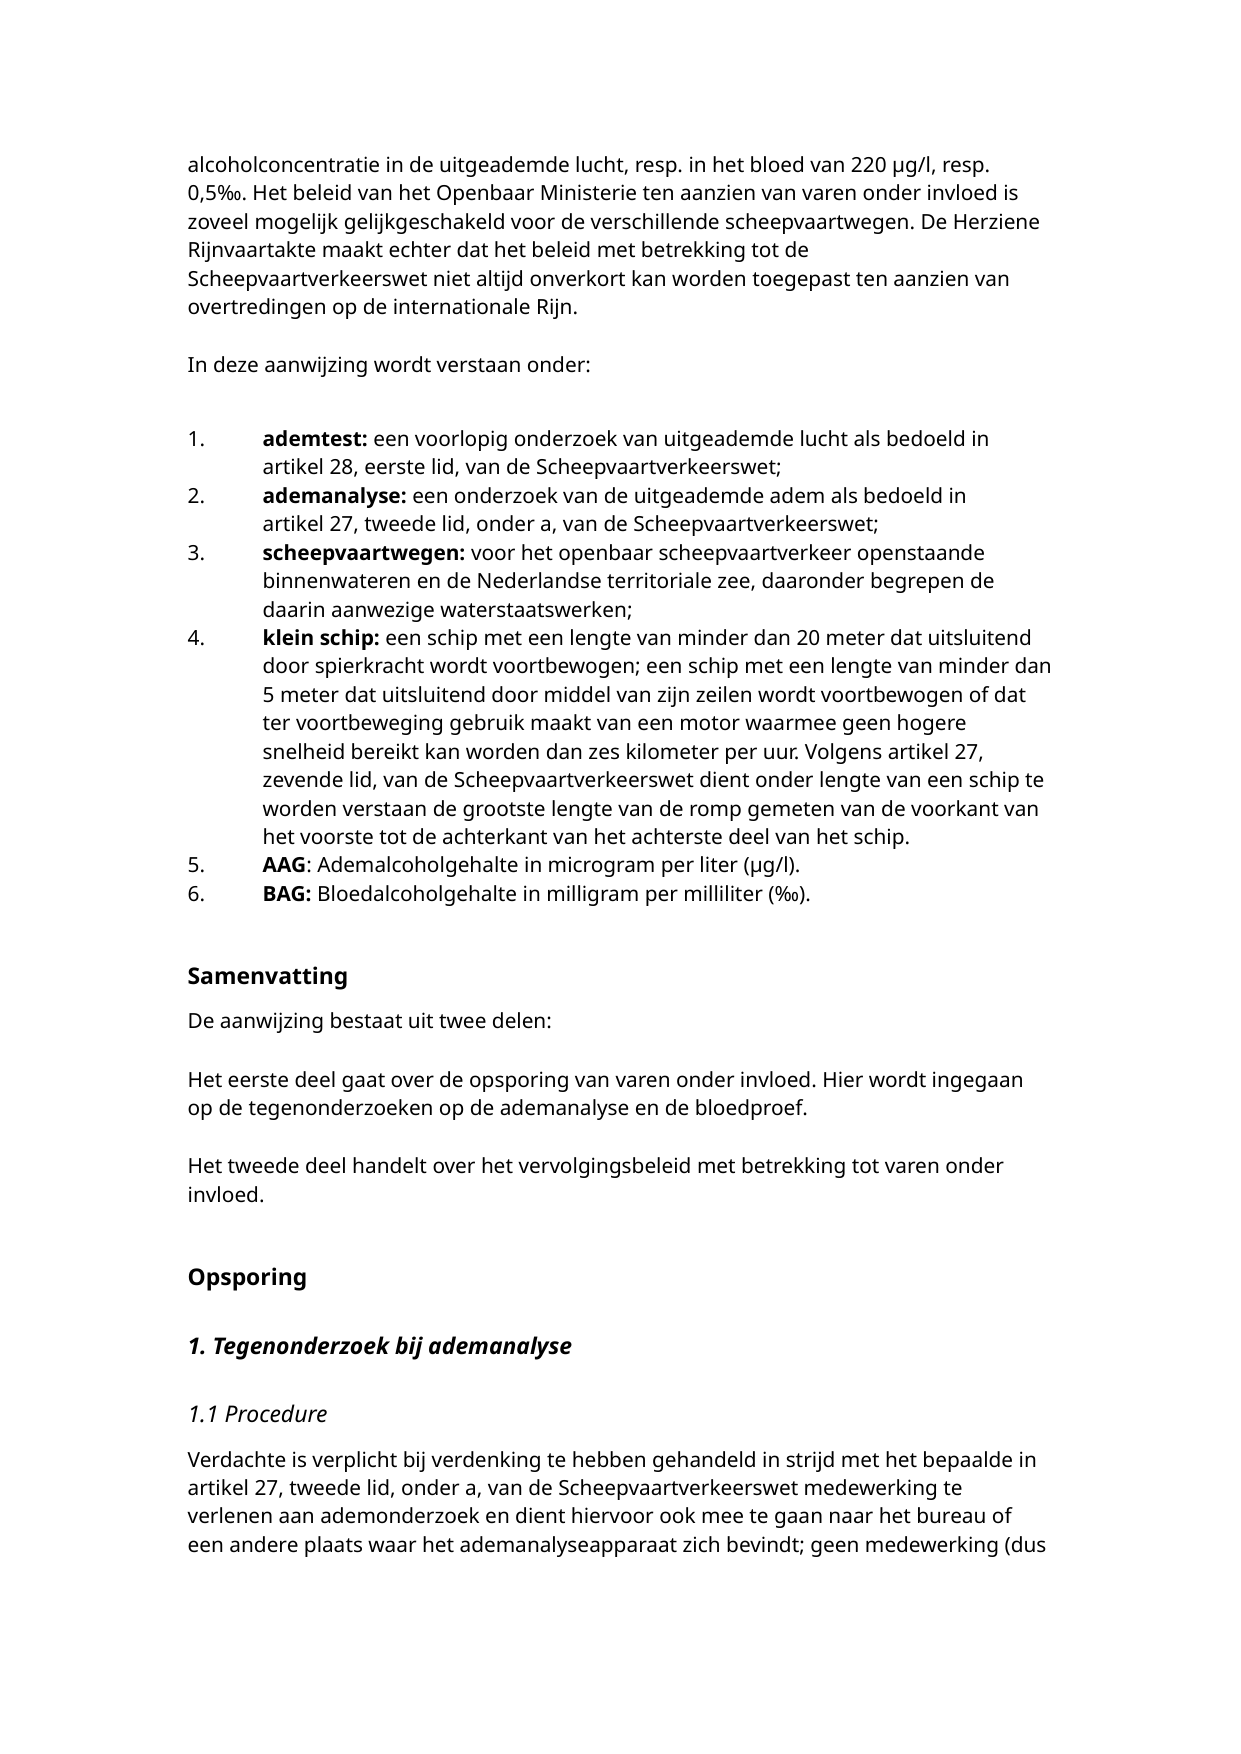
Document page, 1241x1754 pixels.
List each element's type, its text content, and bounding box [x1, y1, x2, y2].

text alcoholconcentratie in de uitgeademde lucht, resp. in het bloed van 220 µg/l, resp. 0,5‰. Het beleid van het Openbaar Ministerie ten aanzien van varen onder invloed is zoveel mogelijk gelijkgeschakeld voor de verschillende scheepvaartwegen. De Herziene Rijnvaartakte maakt echter dat het beleid met betrekking tot de Scheepvaartverkeerswet niet altijd onverkort kan worden toegepast ten aanzien van overtredingen op de internationale Rijn. [187, 150, 1053, 321]
list BAG: Bloedalcoholgehalte in milligram per milliliter (‰). [187, 879, 1053, 907]
subtitle 1.1 Procedure [187, 1398, 1053, 1430]
subtitle Opsporing [187, 1261, 1053, 1292]
text In deze aanwijzing wordt verstaan onder: [187, 351, 1053, 379]
list AAG: Ademalcoholgehalte in microgram per liter (µg/l). [187, 851, 1053, 879]
list scheepvaartwegen: voor het openbaar scheepvaartverkeer openstaande binnenwateren en de Nederlandse territoriale zee, daaronder begrepen de daarin aanwezige waterstaatswerken; [187, 538, 1053, 623]
text Het eerste deel gaat over de opsporing van varen onder invloed. Hier wordt ingegaan op de tegenonderzoeken op de ademanalyse en de bloedproef. [187, 1065, 1053, 1122]
list klein schip: een schip met een lengte van minder dan 20 meter dat uitsluitend door spierkracht wordt voortbewogen; een schip met een lengte van minder dan 5 meter dat uitsluitend door middel van zijn zeilen wordt voortbewogen of dat ter voortbeweging gebruik maakt van een motor waarmee geen hogere snelheid bereikt kan worden dan zes kilometer per uur. Volgens artikel 27, zevende lid, van de Scheepvaartverkeerswet dient onder lengte van een schip te worden verstaan de grootste lengte van de romp gemeten van de voorkant van het voorste tot de achterkant van het achterste deel van het schip. [187, 623, 1053, 851]
list ademanalyse: een onderzoek van de uitgeademde adem als bedoeld in artikel 27, tweede lid, onder a, van de Scheepvaartverkeerswet; [187, 481, 1053, 538]
text De aanwijzing bestaat uit twee delen: [187, 1006, 1053, 1035]
list ademtest: een voorlopig onderzoek van uitgeademde lucht als bedoeld in artikel 28, eerste lid, van de Scheepvaartverkeerswet; [187, 424, 1053, 481]
subtitle 1. Tegenonderzoek bij ademanalyse [187, 1330, 1053, 1361]
text Verdachte is verplicht bij verdenking te hebben gehandeld in strijd met het bepaalde in artikel 27, tweede lid, onder a, van de Scheepvaartverkeerswet medewerking te verlenen aan ademonderzoek en dient hiervoor ook mee te gaan naar het bureau of een andere plaats waar het ademanalyseapparaat zich bevindt; geen medewerking (dus [187, 1445, 1053, 1558]
text Het tweede deel handelt over het vervolgingsbeleid met betrekking tot varen onder invloed. [187, 1152, 1053, 1208]
subtitle Samenvatting [187, 960, 1053, 991]
